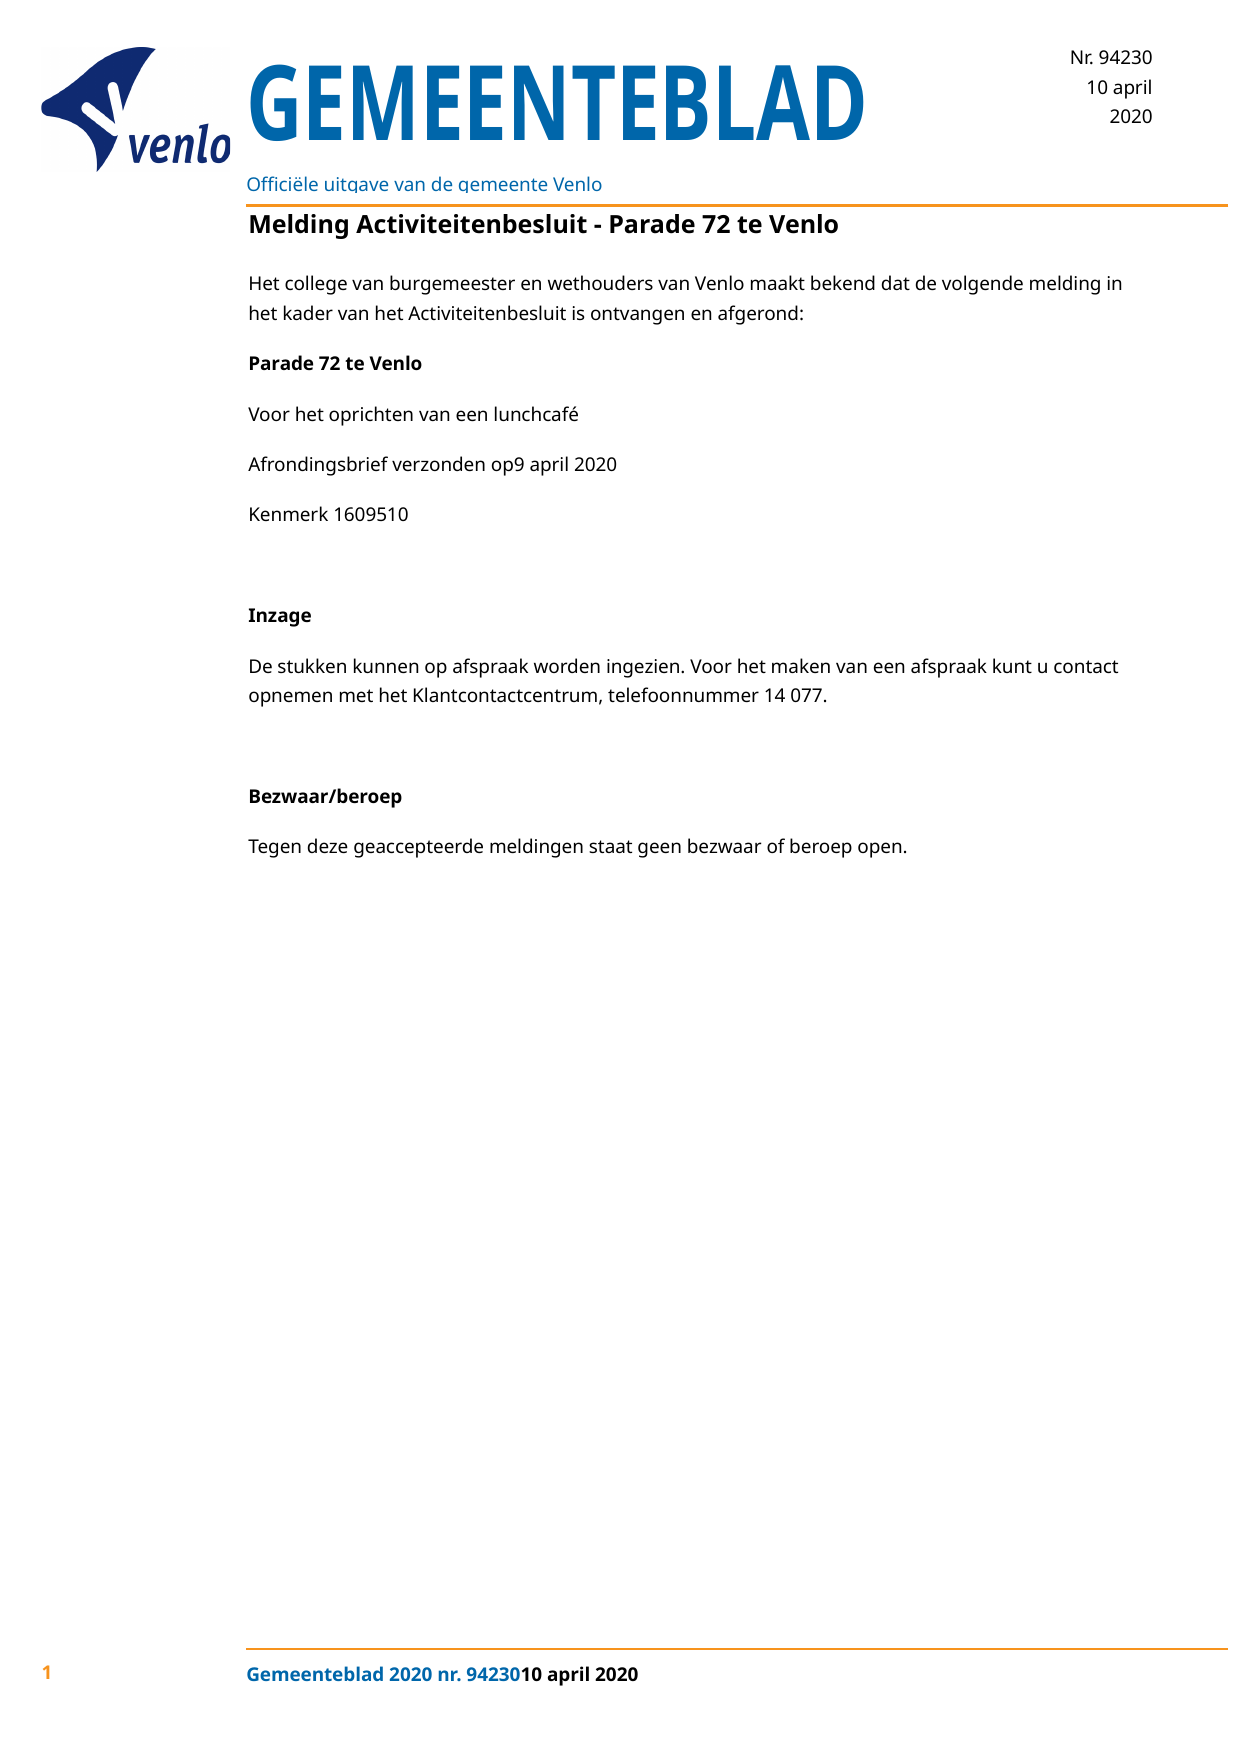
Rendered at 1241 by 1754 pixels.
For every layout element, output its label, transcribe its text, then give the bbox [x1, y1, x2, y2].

text Inzage [248, 602, 1152, 628]
text Melding Activiteitenbesluit - Parade 72 te Venlo [248, 207, 1152, 241]
text Kenmerk 1609510 [248, 502, 1152, 527]
text Parade 72 te Venlo [248, 350, 1152, 376]
text Afrondingsbrief verzonden op9 april 2020 [248, 451, 1152, 477]
picture [41, 47, 231, 172]
text De stukken kunnen op afspraak worden ingezien. Voor het maken van een afspraak kunt u contact opnemen met het Klantcontactcentrum, telefoonnummer 14 077. [248, 653, 1152, 708]
text Voor het oprichten van een lunchcafé [248, 401, 1152, 426]
text Bezwaar/beroep [248, 783, 1152, 809]
text Tegen deze geaccepteerde meldingen staat geen bezwaar of beroep open. [248, 834, 1152, 859]
text Het college van burgemeester en wethouders van Venlo maakt bekend dat de volgende melding in het kader van het Activiteitenbesluit is ontvangen en afgerond: [248, 270, 1152, 326]
